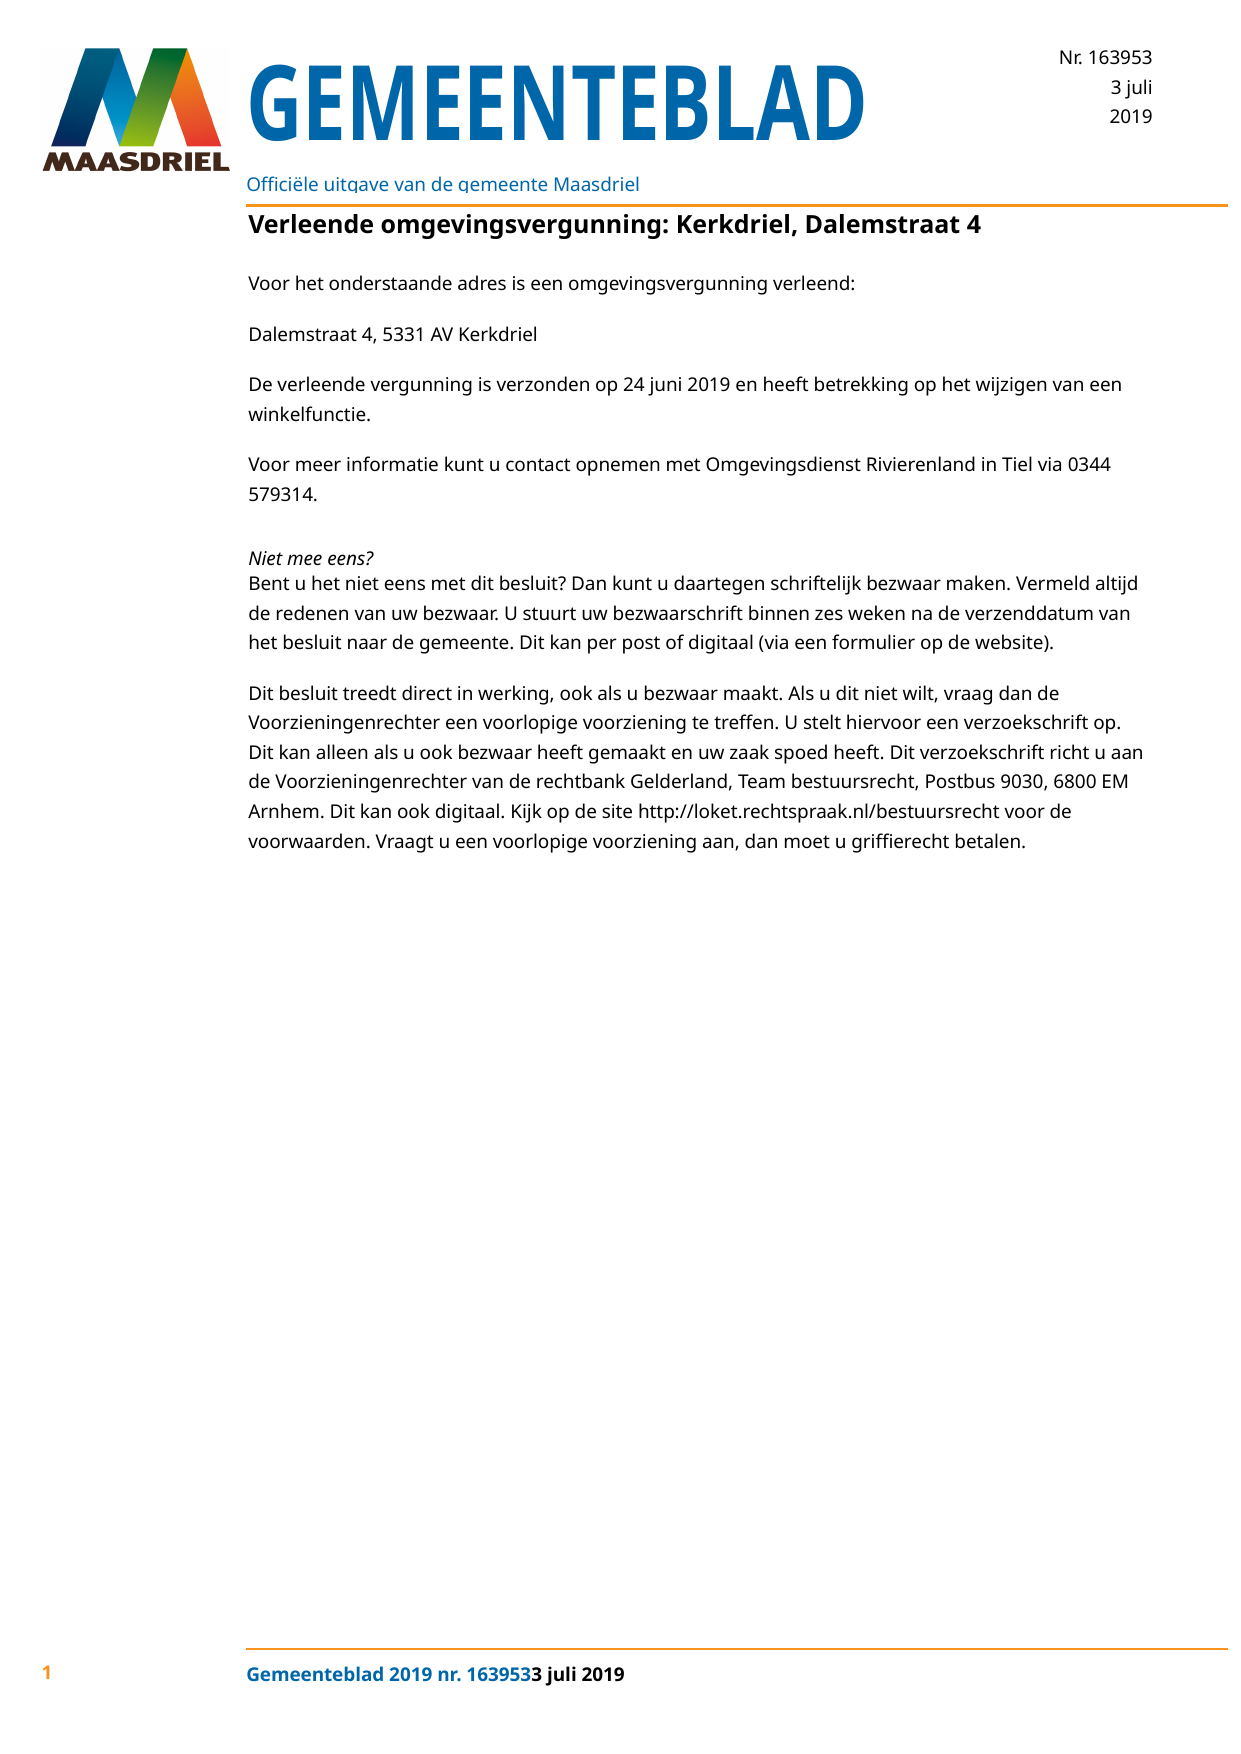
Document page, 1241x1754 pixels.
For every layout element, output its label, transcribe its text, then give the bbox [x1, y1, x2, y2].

text De verleende vergunning is verzonden op 24 juni 2019 en heeft betrekking op het wijzigen van een winkelfunctie. [248, 371, 1152, 426]
text Dit besluit treedt direct in werking, ook als u bezwaar maakt. Als u dit niet wilt, vraag dan de Voorzieningenrechter een voorlopige voorziening te treffen. U stelt hiervoor een verzoekschrift op. Dit kan alleen als u ook bezwaar heeft gemaakt en uw zaak spoed heeft. Dit verzoekschrift richt u aan de Voorzieningenrechter van de rechtbank Gelderland, Team bestuursrecht, Postbus 9030, 6800 EM Arnhem. Dit kan ook digitaal. Kijk op de site http://loket.rechtspraak.nl/bestuursrecht voor de voorwaarden. Vraagt u een voorlopige voorziening aan, dan moet u griffierecht betalen. [248, 680, 1152, 854]
text Voor meer informatie kunt u contact opnemen met Omgevingsdienst Rivierenland in Tiel via 0344 579314. [248, 451, 1152, 506]
text Bent u het niet eens met dit besluit? Dan kunt u daartegen schriftelijk bezwaar maken. Vermeld altijd de redenen van uw bezwaar. U stuurt uw bezwaarschrift binnen zes weken na de verzenddatum van het besluit naar de gemeente. Dit kan per post of digitaal (via een formulier op de website). [248, 570, 1152, 655]
picture [41, 47, 231, 172]
text Niet mee eens? [248, 545, 1152, 570]
text Dalemstraat 4, 5331 AV Kerkdriel [248, 321, 1152, 346]
text Verleende omgevingsvergunning: Kerkdriel, Dalemstraat 4 [248, 207, 1152, 241]
text Voor het onderstaande adres is een omgevingsvergunning verleend: [248, 270, 1152, 296]
